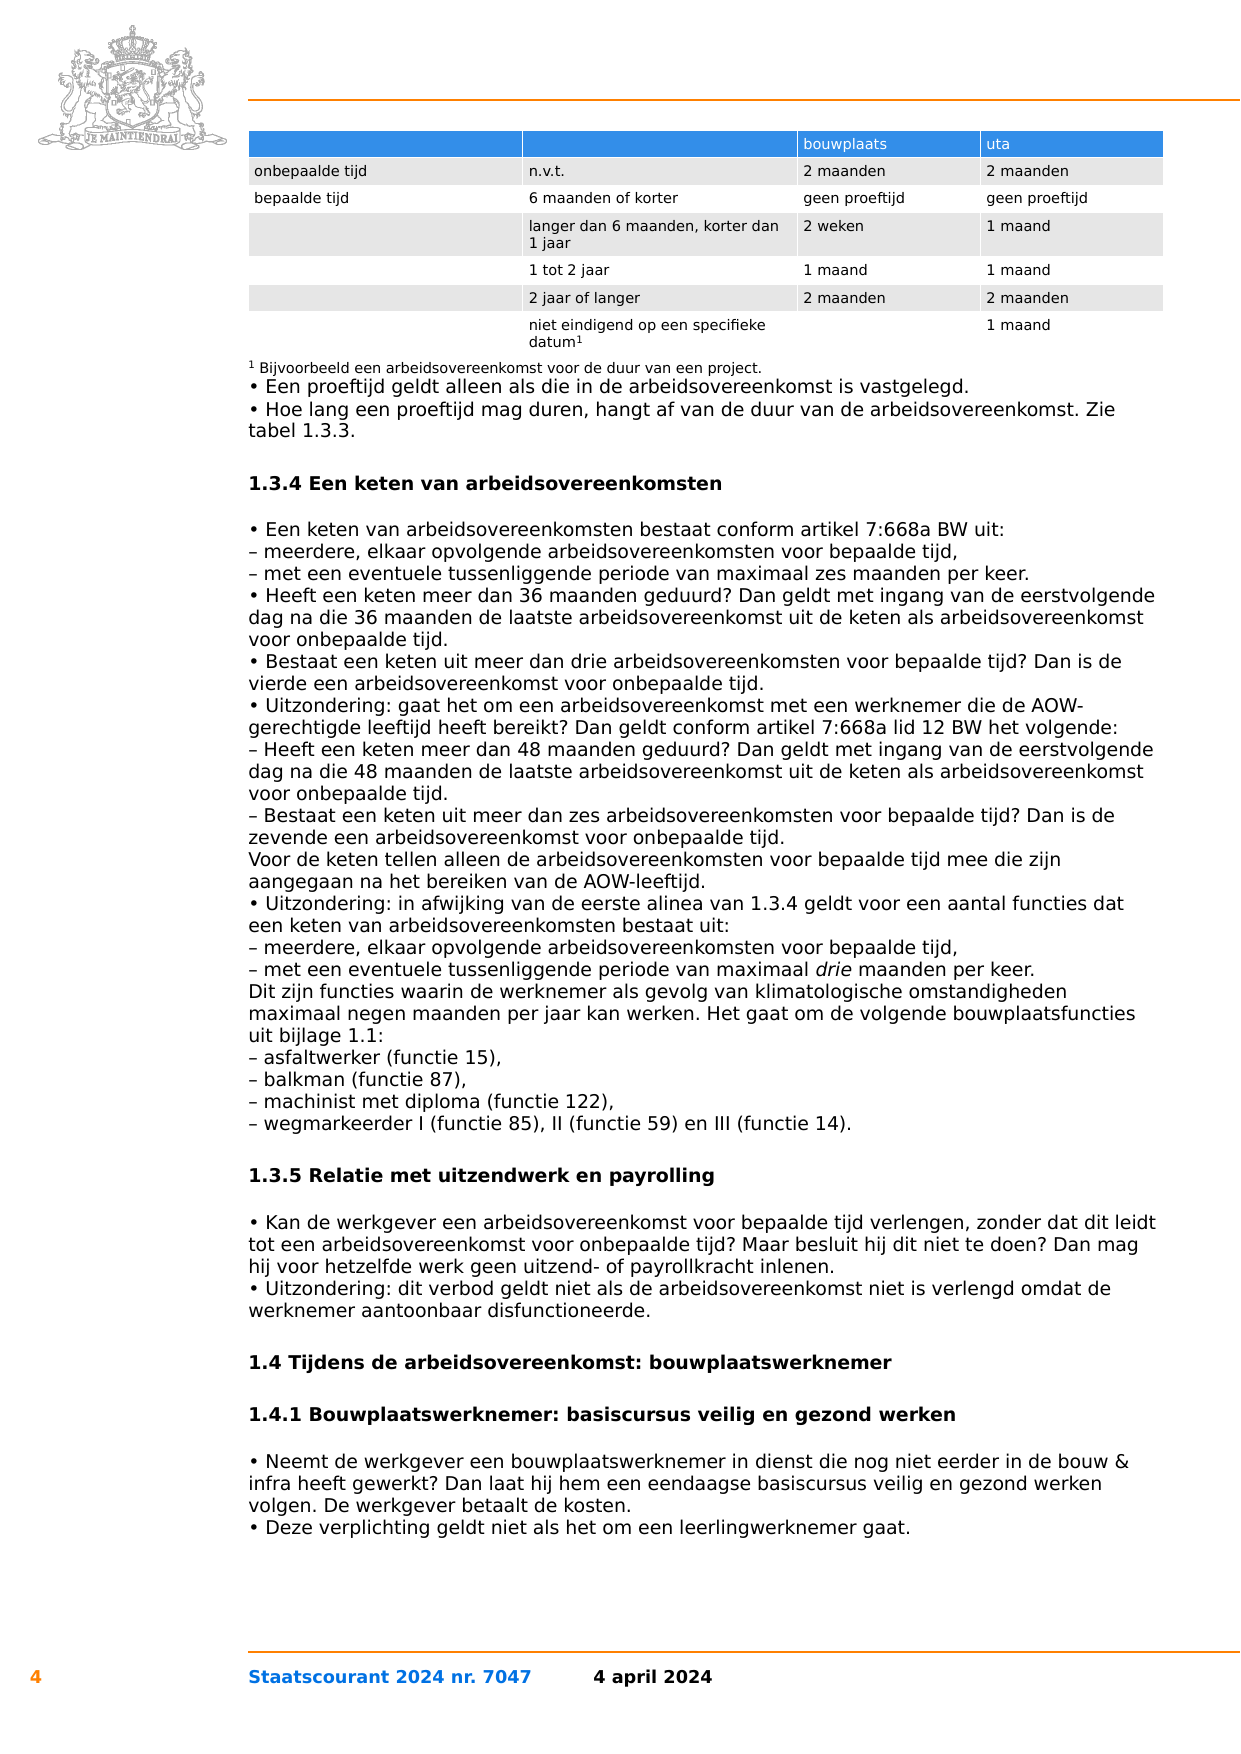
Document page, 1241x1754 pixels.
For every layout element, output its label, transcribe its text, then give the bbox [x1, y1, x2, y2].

subtitle 1.3.5 Relatie met uitzendwerk en payrolling [248, 1165, 1163, 1187]
text • Een proeftijd geldt alleen als die in de arbeidsovereenkomst is vastgelegd. [248, 376, 1163, 398]
text Voor de keten tellen alleen de arbeidsovereenkomsten voor bepaalde tijd mee die zijn aangegaan na het bereiken van de AOW-leeftijd. [248, 849, 1163, 893]
table_cell 2 jaar of langer [523, 285, 797, 311]
text • Een keten van arbeidsovereenkomsten bestaat conform artikel 7:668a BW uit: [248, 519, 1163, 541]
text – met een eventuele tussenliggende periode van maximaal zes maanden per keer. [248, 563, 1163, 585]
text • Deze verplichting geldt niet als het om een leerlingwerknemer gaat. [248, 1517, 1163, 1538]
table_cell 1 maand [981, 258, 1163, 284]
text • Bestaat een keten uit meer dan drie arbeidsovereenkomsten voor bepaalde tijd? Dan is de vierde een arbeidsovereenkomst voor onbepaalde tijd. [248, 651, 1163, 695]
table_cell niet eindigend op een specifieke datum1 [523, 312, 797, 356]
text – Bestaat een keten uit meer dan zes arbeidsovereenkomsten voor bepaalde tijd? Dan is de zevende een arbeidsovereenkomst voor onbepaalde tijd. [248, 805, 1163, 849]
picture [38, 25, 227, 150]
table_cell 2 maanden [981, 285, 1163, 311]
text • Neemt de werkgever een bouwplaatswerknemer in dienst die nog niet eerder in de bouw & infra heeft gewerkt? Dan laat hij hem een eendaagse basiscursus veilig en gezond werken volgen. De werkgever betaalt de kosten. [248, 1451, 1163, 1517]
subtitle 1.4.1 Bouwplaatswerknemer: basiscursus veilig en gezond werken [248, 1404, 1163, 1426]
text – met een eventuele tussenliggende periode van maximaal drie maanden per keer. [248, 959, 1163, 981]
table_cell 2 maanden [981, 158, 1163, 185]
table_cell onbepaalde tijd [249, 158, 522, 185]
subtitle 1.4 Tijdens de arbeidsovereenkomst: bouwplaatswerknemer [248, 1352, 1163, 1374]
text • Kan de werkgever een arbeidsovereenkomst voor bepaalde tijd verlengen, zonder dat dit leidt tot een arbeidsovereenkomst voor onbepaalde tijd? Maar besluit hij dit niet te doen? Dan mag hij voor hetzelfde werk geen uitzend- of payrollkracht inlenen. [248, 1212, 1163, 1278]
table_cell [523, 131, 797, 157]
text – meerdere, elkaar opvolgende arbeidsovereenkomsten voor bepaalde tijd, [248, 541, 1163, 563]
table_cell geen proeftijd [798, 186, 980, 212]
table_cell bepaalde tijd [249, 186, 522, 212]
table_cell 2 maanden [798, 285, 980, 311]
table_cell bouwplaats [798, 131, 980, 157]
table_cell [249, 312, 522, 356]
table_cell 1 maand [981, 312, 1163, 356]
table_cell geen proeftijd [981, 186, 1163, 212]
table_cell 2 weken [798, 213, 980, 256]
table_cell uta [981, 131, 1163, 157]
text • Heeft een keten meer dan 36 maanden geduurd? Dan geldt met ingang van de eerstvolgende dag na die 36 maanden de laatste arbeidsovereenkomst uit de keten als arbeidsovereenkomst voor onbepaalde tijd. [248, 585, 1163, 651]
text – meerdere, elkaar opvolgende arbeidsovereenkomsten voor bepaalde tijd, [248, 937, 1163, 959]
table_cell n.v.t. [523, 158, 797, 185]
text • Uitzondering: dit verbod geldt niet als de arbeidsovereenkomst niet is verlengd omdat de werknemer aantoonbaar disfunctioneerde. [248, 1278, 1163, 1322]
table_cell 6 maanden of korter [523, 186, 797, 212]
text – machinist met diploma (functie 122), [248, 1091, 1163, 1113]
text • Hoe lang een proeftijd mag duren, hangt af van de duur van de arbeidsovereenkomst. Zie tabel 1.3.3. [248, 398, 1163, 442]
text Dit zijn functies waarin de werknemer als gevolg van klimatologische omstandigheden maximaal negen maanden per jaar kan werken. Het gaat om de volgende bouwplaatsfuncties uit bijlage 1.1: [248, 981, 1163, 1047]
table_cell 2 maanden [798, 158, 980, 185]
text • Uitzondering: in afwijking van de eerste alinea van 1.3.4 geldt voor een aantal functies dat een keten van arbeidsovereenkomsten bestaat uit: [248, 893, 1163, 937]
table_cell [249, 285, 522, 311]
text – balkman (functie 87), [248, 1069, 1163, 1091]
table_cell langer dan 6 maanden, korter dan 1 jaar [523, 213, 797, 256]
table_cell [249, 258, 522, 284]
text – asfaltwerker (functie 15), [248, 1047, 1163, 1069]
table_cell 1 tot 2 jaar [523, 258, 797, 284]
table_cell 1 Bijvoorbeeld een arbeidsovereenkomst voor de duur van een project. [248, 357, 1163, 376]
table_cell [249, 213, 522, 256]
table_cell 1 maand [981, 213, 1163, 256]
table_cell [798, 312, 980, 356]
table_cell [249, 131, 522, 157]
table_cell 1 maand [798, 258, 980, 284]
subtitle 1.3.4 Een keten van arbeidsovereenkomsten [248, 472, 1163, 494]
text • Uitzondering: gaat het om een arbeidsovereenkomst met een werknemer die de AOW-gerechtigde leeftijd heeft bereikt? Dan geldt conform artikel 7:668a lid 12 BW het volgende: [248, 695, 1163, 739]
text – wegmarkeerder I (functie 85), II (functie 59) en III (functie 14). [248, 1113, 1163, 1135]
text – Heeft een keten meer dan 48 maanden geduurd? Dan geldt met ingang van de eerstvolgende dag na die 48 maanden de laatste arbeidsovereenkomst uit de keten als arbeidsovereenkomst voor onbepaalde tijd. [248, 739, 1163, 805]
